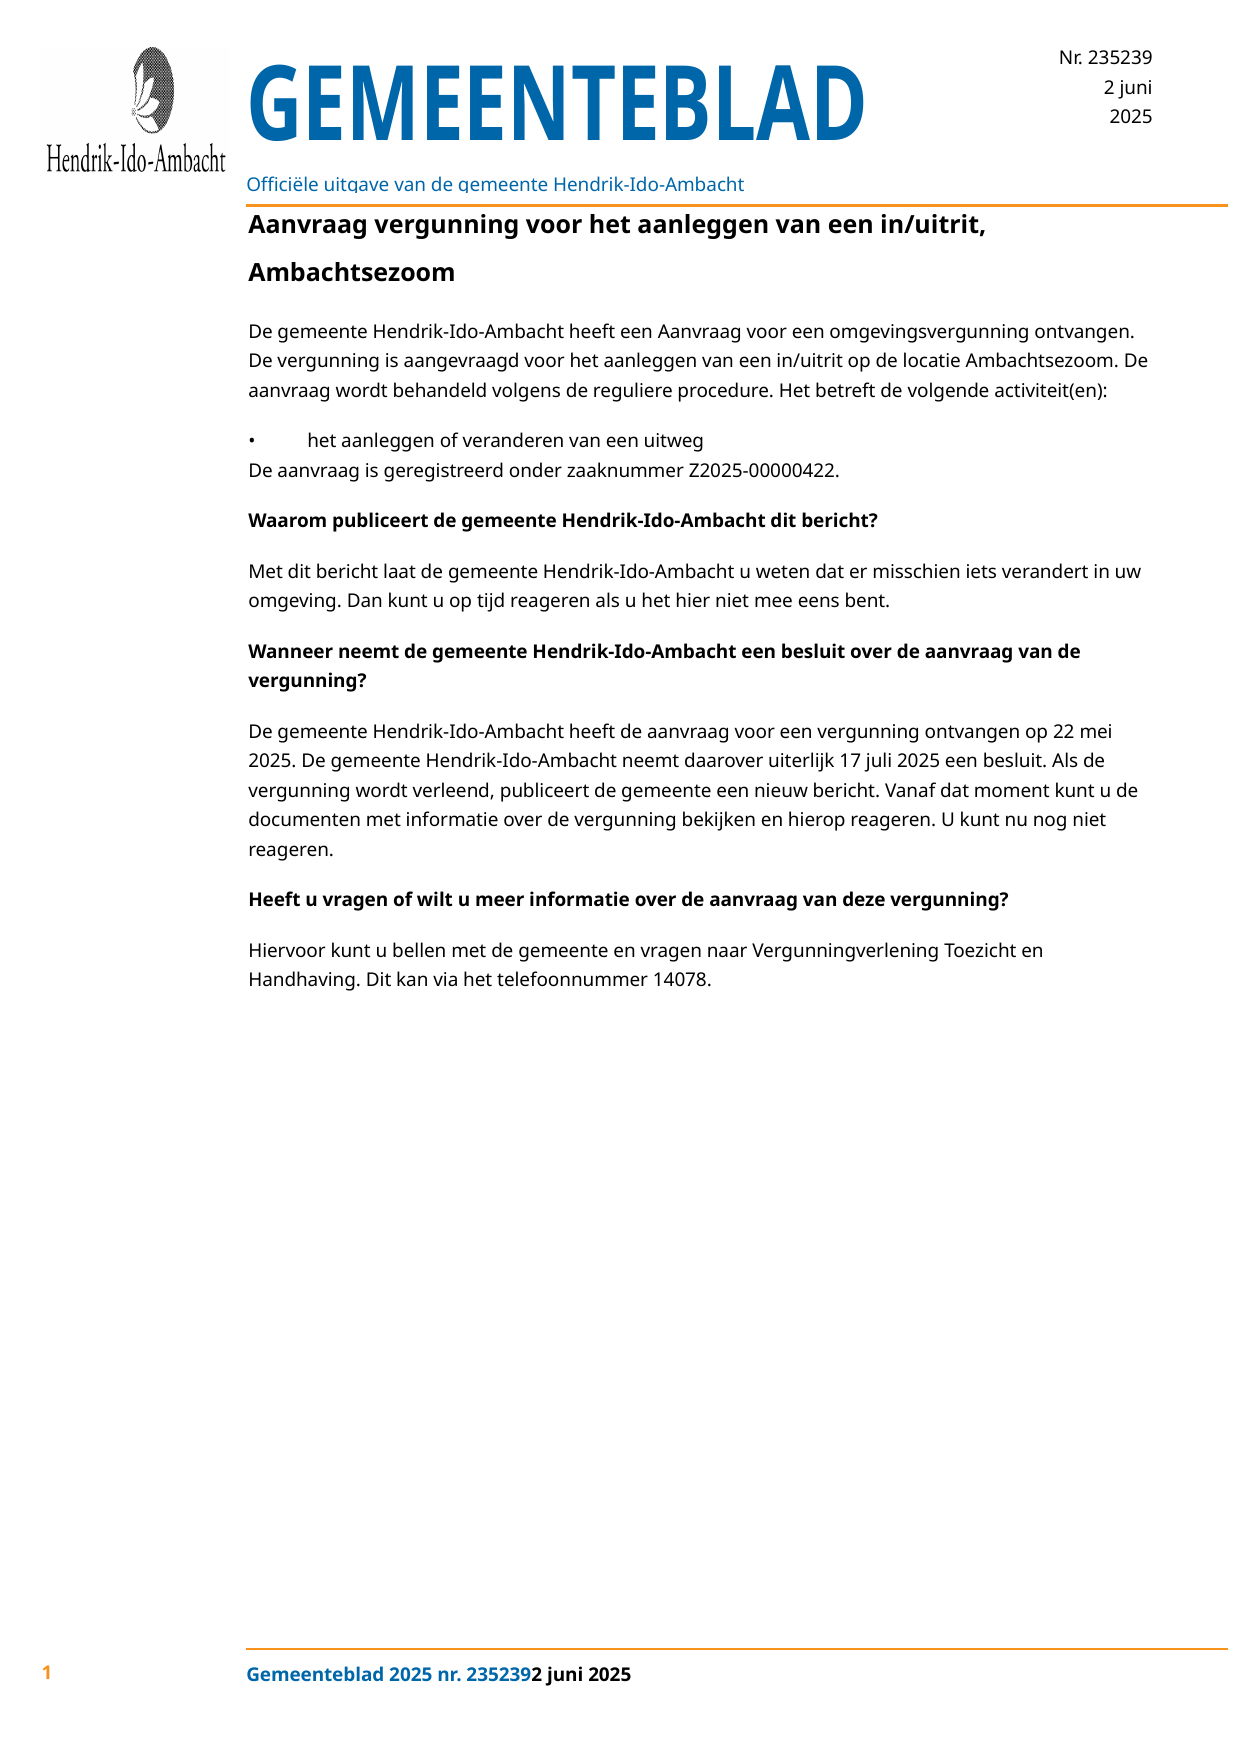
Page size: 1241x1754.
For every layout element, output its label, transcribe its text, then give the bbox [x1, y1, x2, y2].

picture [41, 47, 231, 172]
text De gemeente Hendrik-Ido-Ambacht heeft een Aanvraag voor een omgevingsvergunning ontvangen. De vergunning is aangevraagd voor het aanleggen van een in/uitrit op de locatie Ambachtsezoom. De aanvraag wordt behandeld volgens de reguliere procedure. Het betreft de volgende activiteit(en): [248, 318, 1152, 403]
text De aanvraag is geregistreerd onder zaaknummer Z2025-00000422. [248, 457, 1152, 483]
text Hiervoor kunt u bellen met de gemeente en vragen naar Vergunningverlening Toezicht en Handhaving. Dit kan via het telefoonnummer 14078. [248, 937, 1152, 992]
text Waarom publiceert de gemeente Hendrik-Ido-Ambacht dit bericht? [248, 507, 1152, 533]
list het aanleggen of veranderen van een uitweg [248, 427, 1152, 453]
text Wanneer neemt de gemeente Hendrik-Ido-Ambacht een besluit over de aanvraag van de vergunning? [248, 638, 1152, 693]
text De gemeente Hendrik-Ido-Ambacht heeft de aanvraag voor een vergunning ontvangen op 22 mei 2025. De gemeente Hendrik-Ido-Ambacht neemt daarover uiterlijk 17 juli 2025 een besluit. Als de vergunning wordt verleend, publiceert de gemeente een nieuw bericht. Vanaf dat moment kunt u de documenten met informatie over de vergunning bekijken en hierop reageren. U kunt nu nog niet reageren. [248, 718, 1152, 862]
text Heeft u vragen of wilt u meer informatie over de aanvraag van deze vergunning? [248, 887, 1152, 912]
text Aanvraag vergunning voor het aanleggen van een in/uitrit, Ambachtsezoom [248, 207, 1152, 288]
text Met dit bericht laat de gemeente Hendrik-Ido-Ambacht u weten dat er misschien iets verandert in uw omgeving. Dan kunt u op tijd reageren als u het hier niet mee eens bent. [248, 558, 1152, 613]
